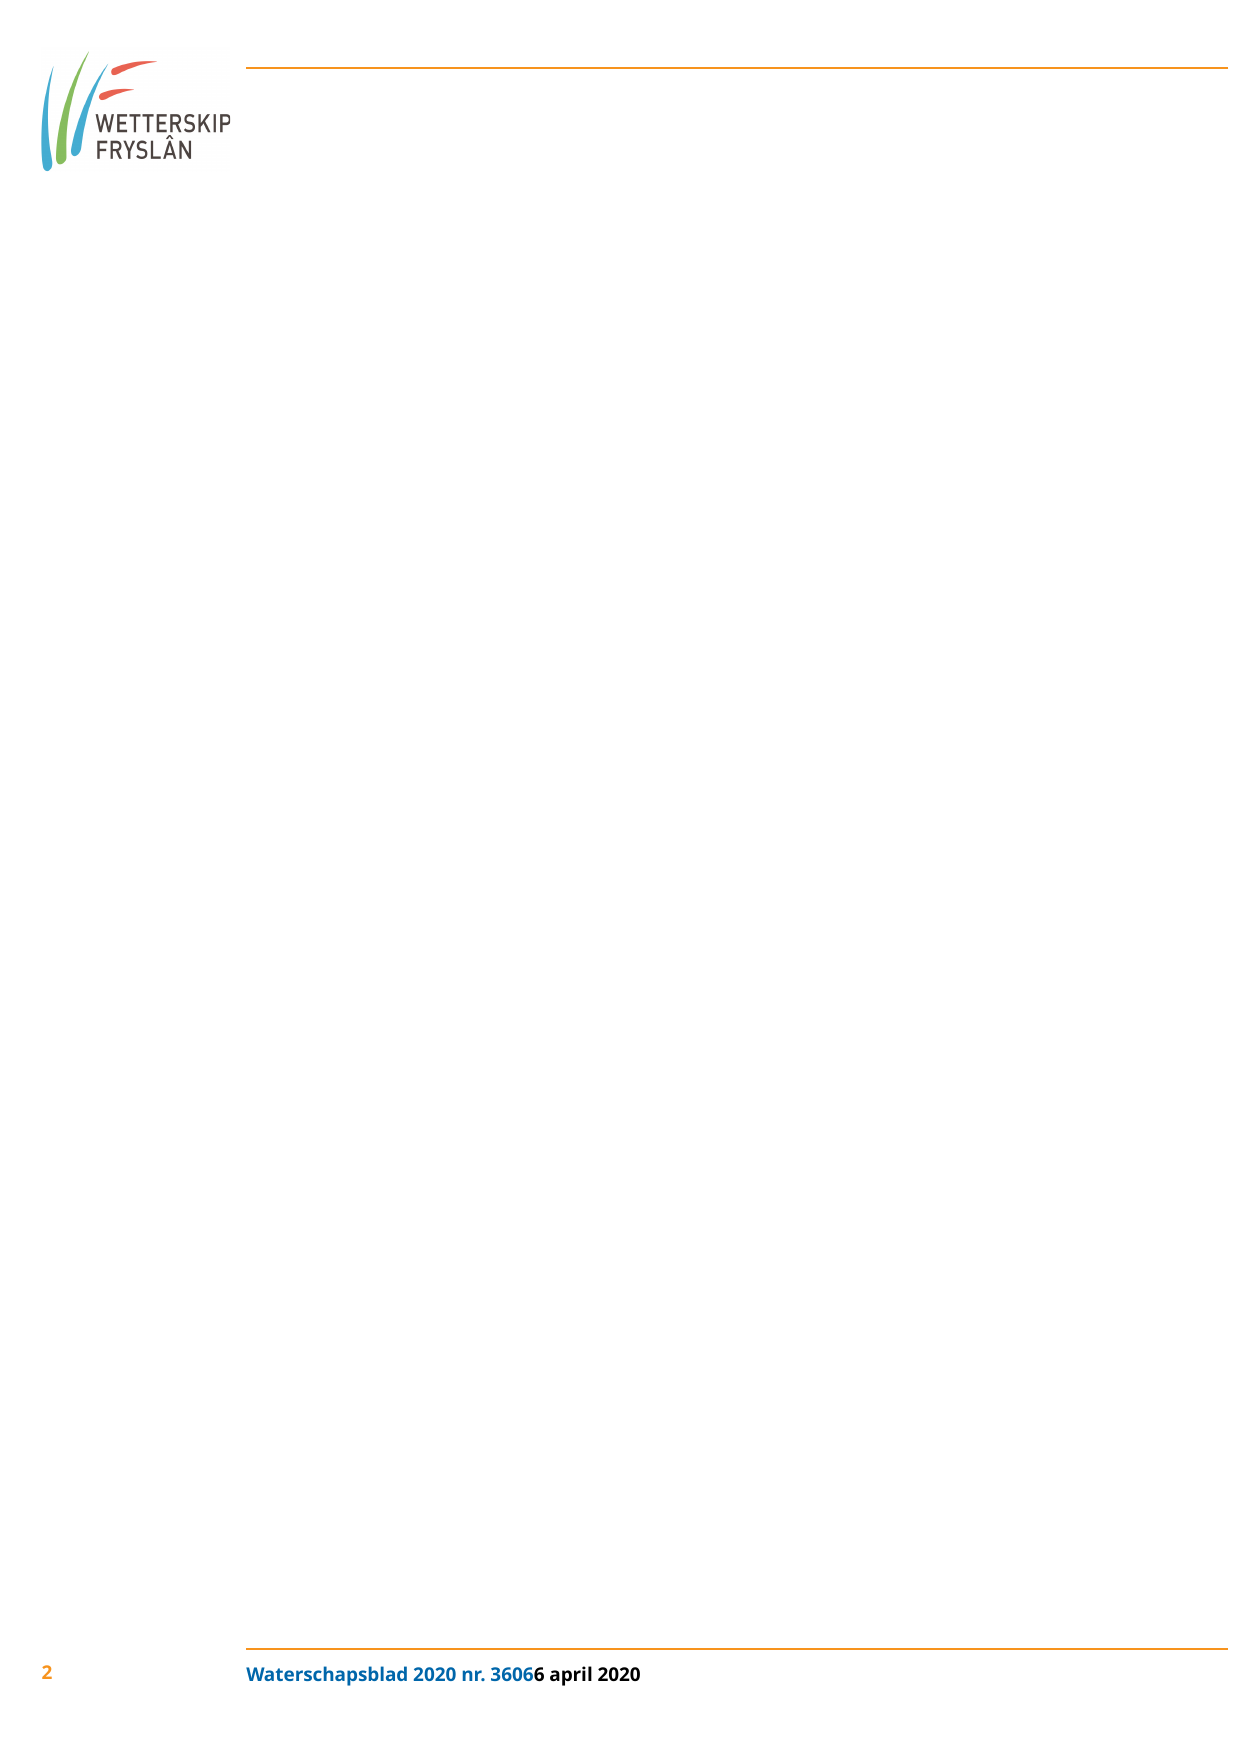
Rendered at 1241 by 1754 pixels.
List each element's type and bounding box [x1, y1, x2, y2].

picture [41, 47, 231, 172]
